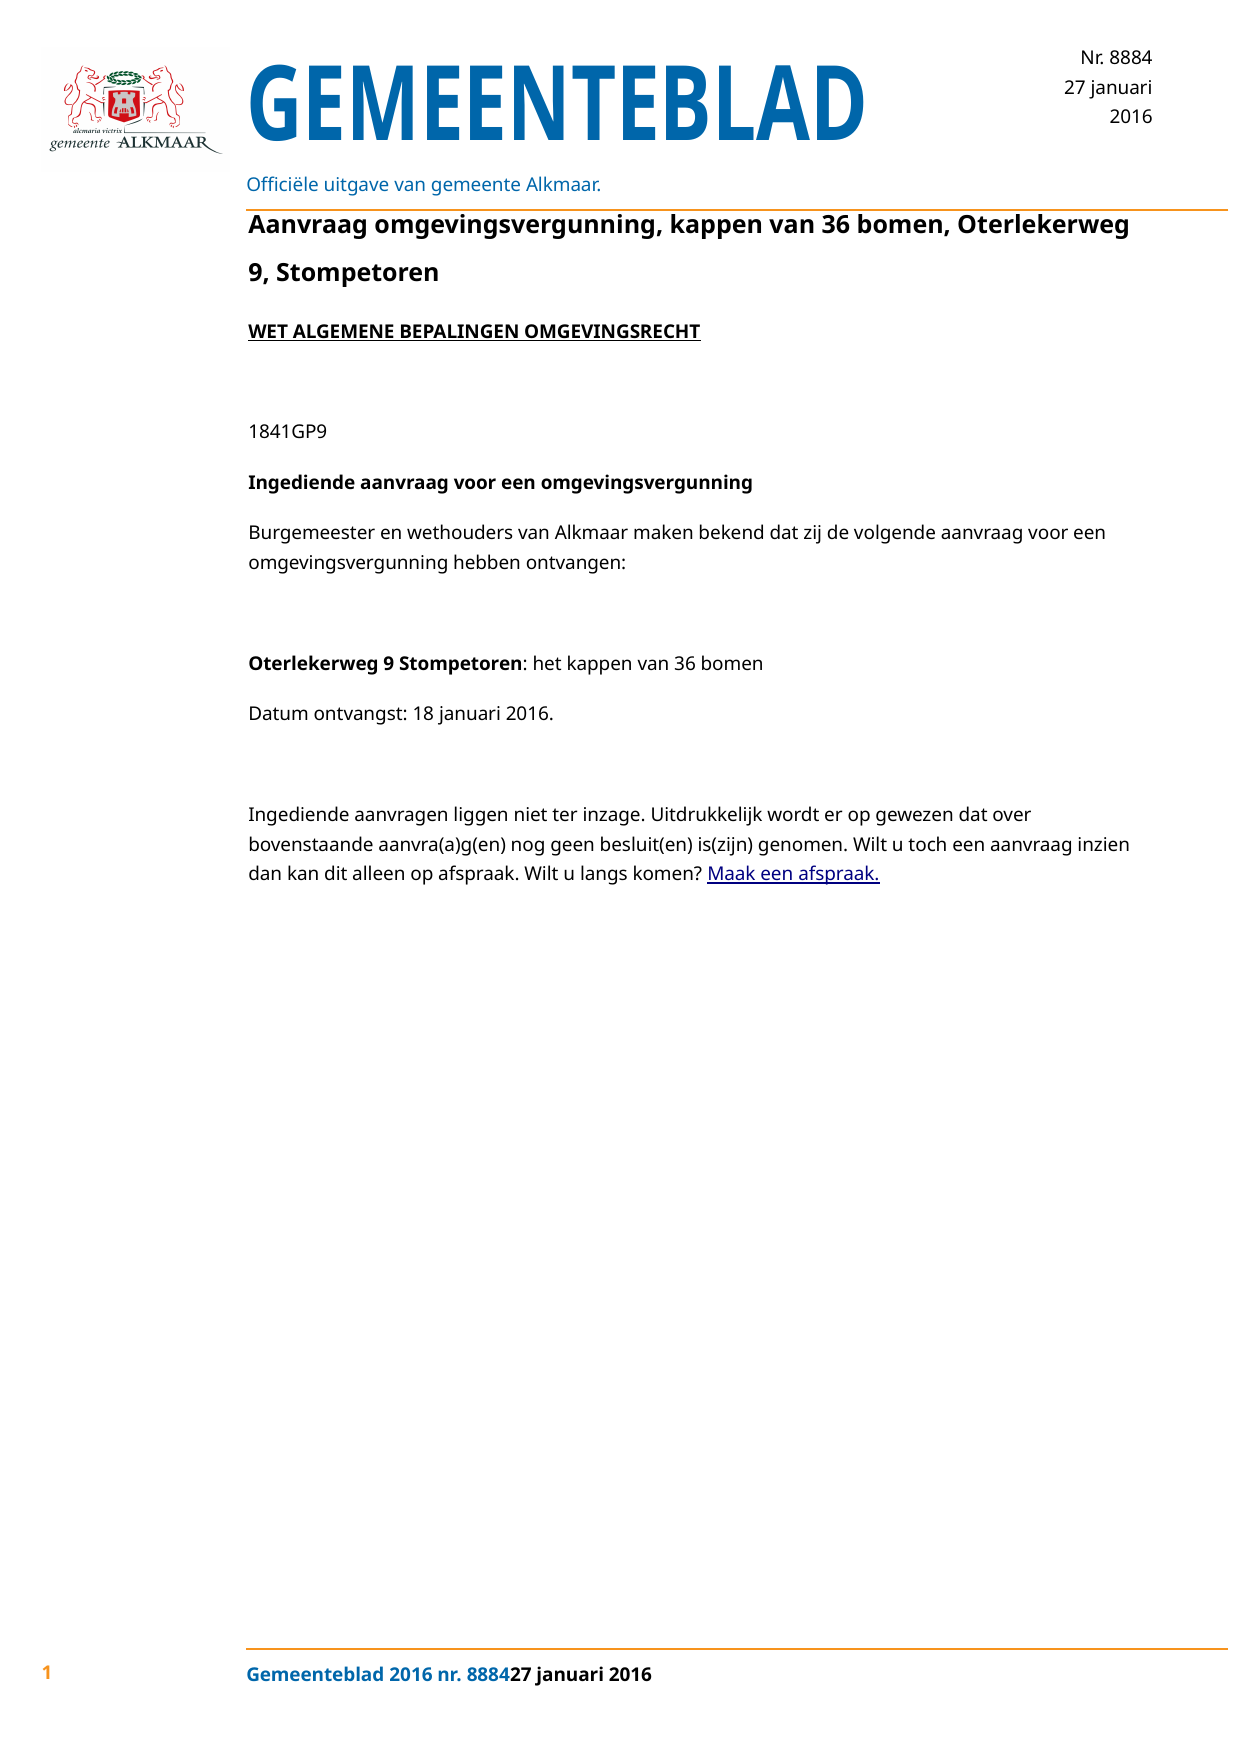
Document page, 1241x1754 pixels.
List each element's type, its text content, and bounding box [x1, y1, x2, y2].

text 1841GP9 [248, 419, 1152, 444]
picture [41, 47, 231, 172]
text Ingediende aanvraag voor een omgevingsvergunning [248, 469, 1152, 495]
text Oterlekerweg 9 Stompetoren: het kappen van 36 bomen [248, 650, 1152, 676]
text Ingediende aanvragen liggen niet ter inzage. Uitdrukkelijk wordt er op gewezen dat over bovenstaande aanvra(a)g(en) nog geen besluit(en) is(zijn) genomen. Wilt u toch een aanvraag inzien dan kan dit alleen op afspraak. Wilt u langs komen? Maak een afspraak. [248, 801, 1152, 886]
text Burgemeester en wethouders van Alkmaar maken bekend dat zij de volgende aanvraag voor een omgevingsvergunning hebben ontvangen: [248, 519, 1152, 575]
text Aanvraag omgevingsvergunning, kappen van 36 bomen, Oterlekerweg 9, Stompetoren [248, 211, 1152, 288]
text Datum ontvangst: 18 januari 2016. [248, 700, 1152, 726]
text WET ALGEMENE BEPALINGEN OMGEVINGSRECHT [248, 318, 1152, 344]
